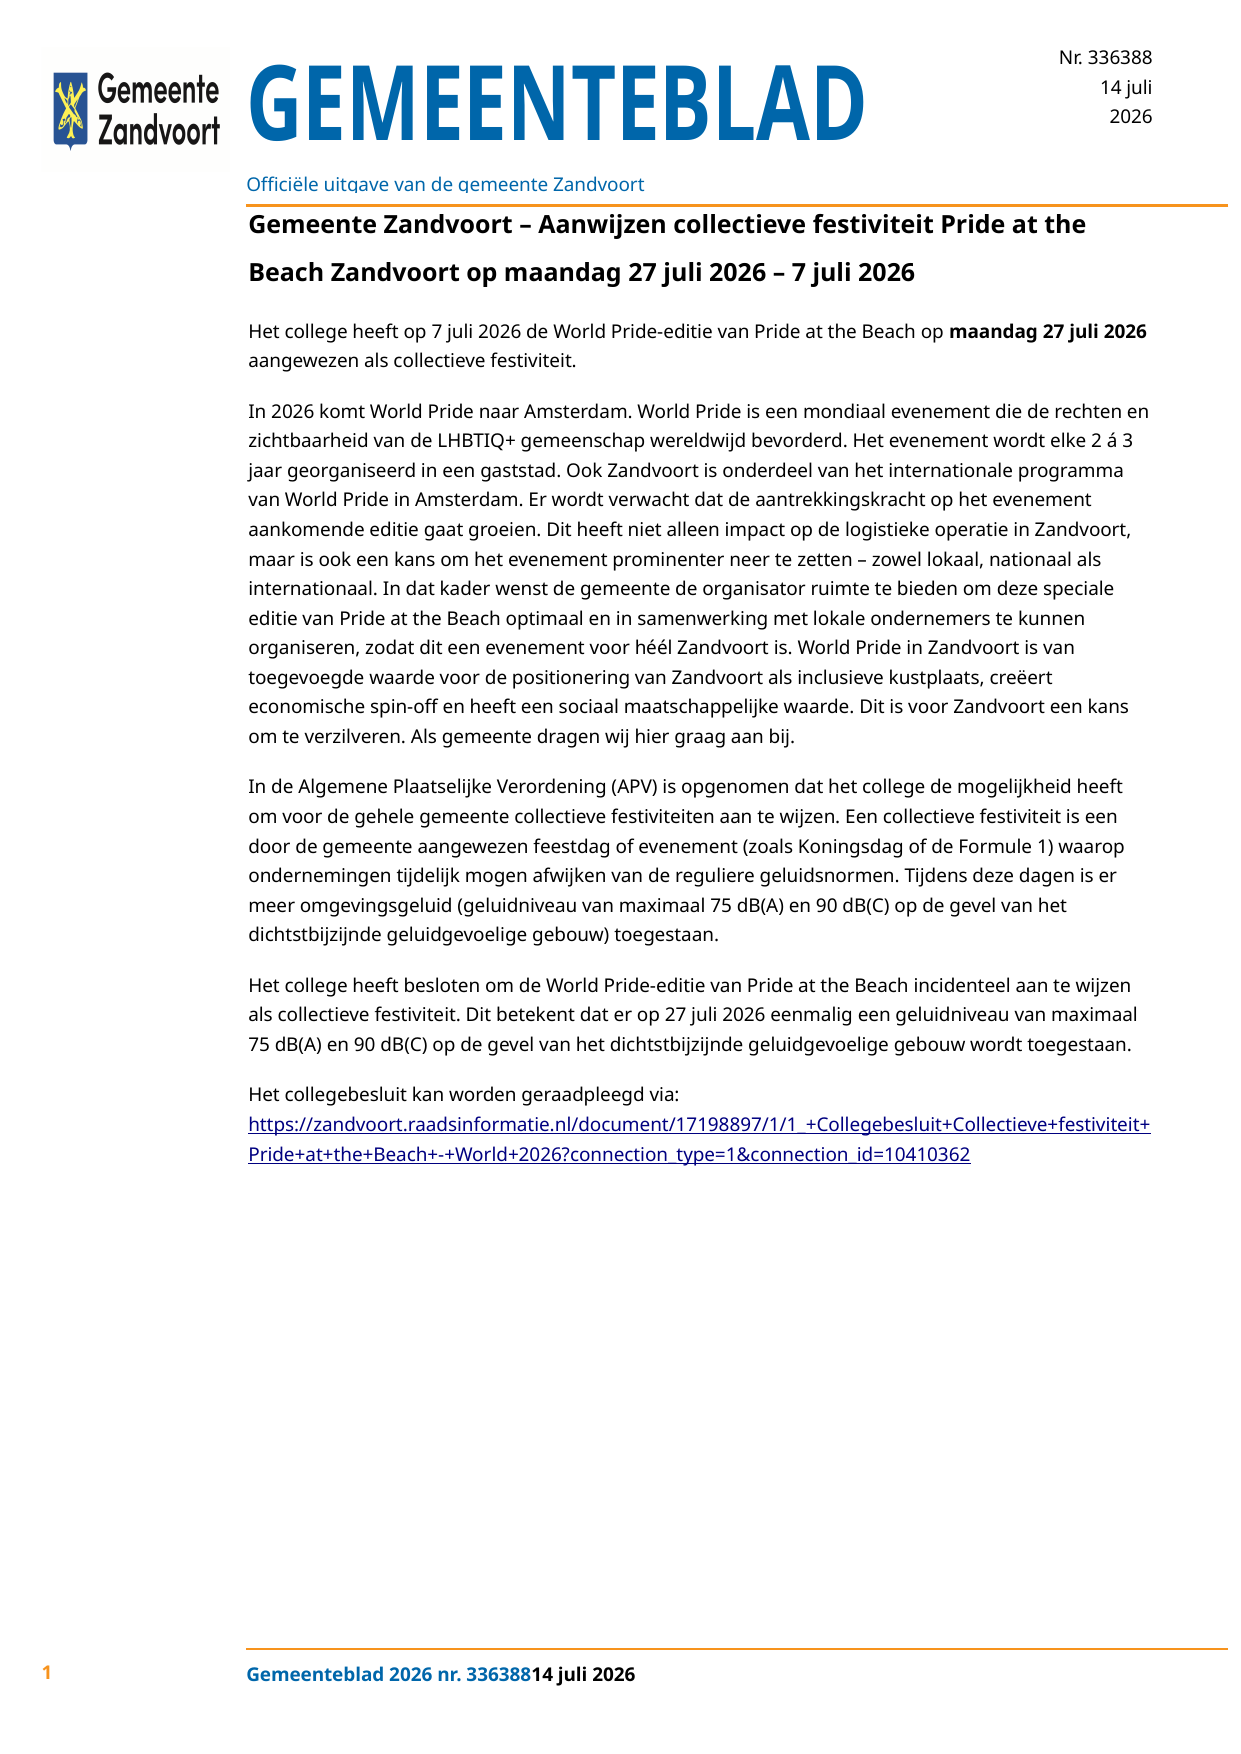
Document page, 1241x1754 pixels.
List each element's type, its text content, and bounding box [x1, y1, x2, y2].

picture [41, 47, 231, 172]
text In de Algemene Plaatselijke Verordening (APV) is opgenomen dat het college de mogelijkheid heeft om voor de gehele gemeente collectieve festiviteiten aan te wijzen. Een collectieve festiviteit is een door de gemeente aangewezen feestdag of evenement (zoals Koningsdag of de Formule 1) waarop ondernemingen tijdelijk mogen afwijken van de reguliere geluidsnormen. Tijdens deze dagen is er meer omgevingsgeluid (geluidniveau van maximaal 75 dB(A) en 90 dB(C) op de gevel van het dichtstbijzijnde geluidgevoelige gebouw) toegestaan. [248, 774, 1152, 947]
text Gemeente Zandvoort – Aanwijzen collectieve festiviteit Pride at the Beach Zandvoort op maandag 27 juli 2026 – 7 juli 2026 [248, 207, 1152, 288]
text Het college heeft op 7 juli 2026 de World Pride-editie van Pride at the Beach op maandag 27 juli 2026 aangewezen als collectieve festiviteit. [248, 318, 1152, 373]
text Het collegebesluit kan worden geraadpleegd via: https://zandvoort.raadsinformatie.nl/document/17198897/1/1_+Collegebesluit+Collectieve+festiviteit+Pride+at+the+Beach+-+World+2026?connection_type=1&connection_id=10410362 [248, 1082, 1152, 1167]
text Het college heeft besloten om de World Pride-editie van Pride at the Beach incidenteel aan te wijzen als collectieve festiviteit. Dit betekent dat er op 27 juli 2026 eenmalig een geluidniveau van maximaal 75 dB(A) en 90 dB(C) op de gevel van het dichtstbijzijnde geluidgevoelige gebouw wordt toegestaan. [248, 972, 1152, 1057]
text In 2026 komt World Pride naar Amsterdam. World Pride is een mondiaal evenement die de rechten en zichtbaarheid van de LHBTIQ+ gemeenschap wereldwijd bevorderd. Het evenement wordt elke 2 á 3 jaar georganiseerd in een gaststad. Ook Zandvoort is onderdeel van het internationale programma van World Pride in Amsterdam. Er wordt verwacht dat de aantrekkingskracht op het evenement aankomende editie gaat groeien. Dit heeft niet alleen impact op de logistieke operatie in Zandvoort, maar is ook een kans om het evenement prominenter neer te zetten – zowel lokaal, nationaal als internationaal. In dat kader wenst de gemeente de organisator ruimte te bieden om deze speciale editie van Pride at the Beach optimaal en in samenwerking met lokale ondernemers te kunnen organiseren, zodat dit een evenement voor héél Zandvoort is. World Pride in Zandvoort is van toegevoegde waarde voor de positionering van Zandvoort als inclusieve kustplaats, creëert economische spin-off en heeft een sociaal maatschappelijke waarde. Dit is voor Zandvoort een kans om te verzilveren. Als gemeente dragen wij hier graag aan bij. [248, 398, 1152, 749]
